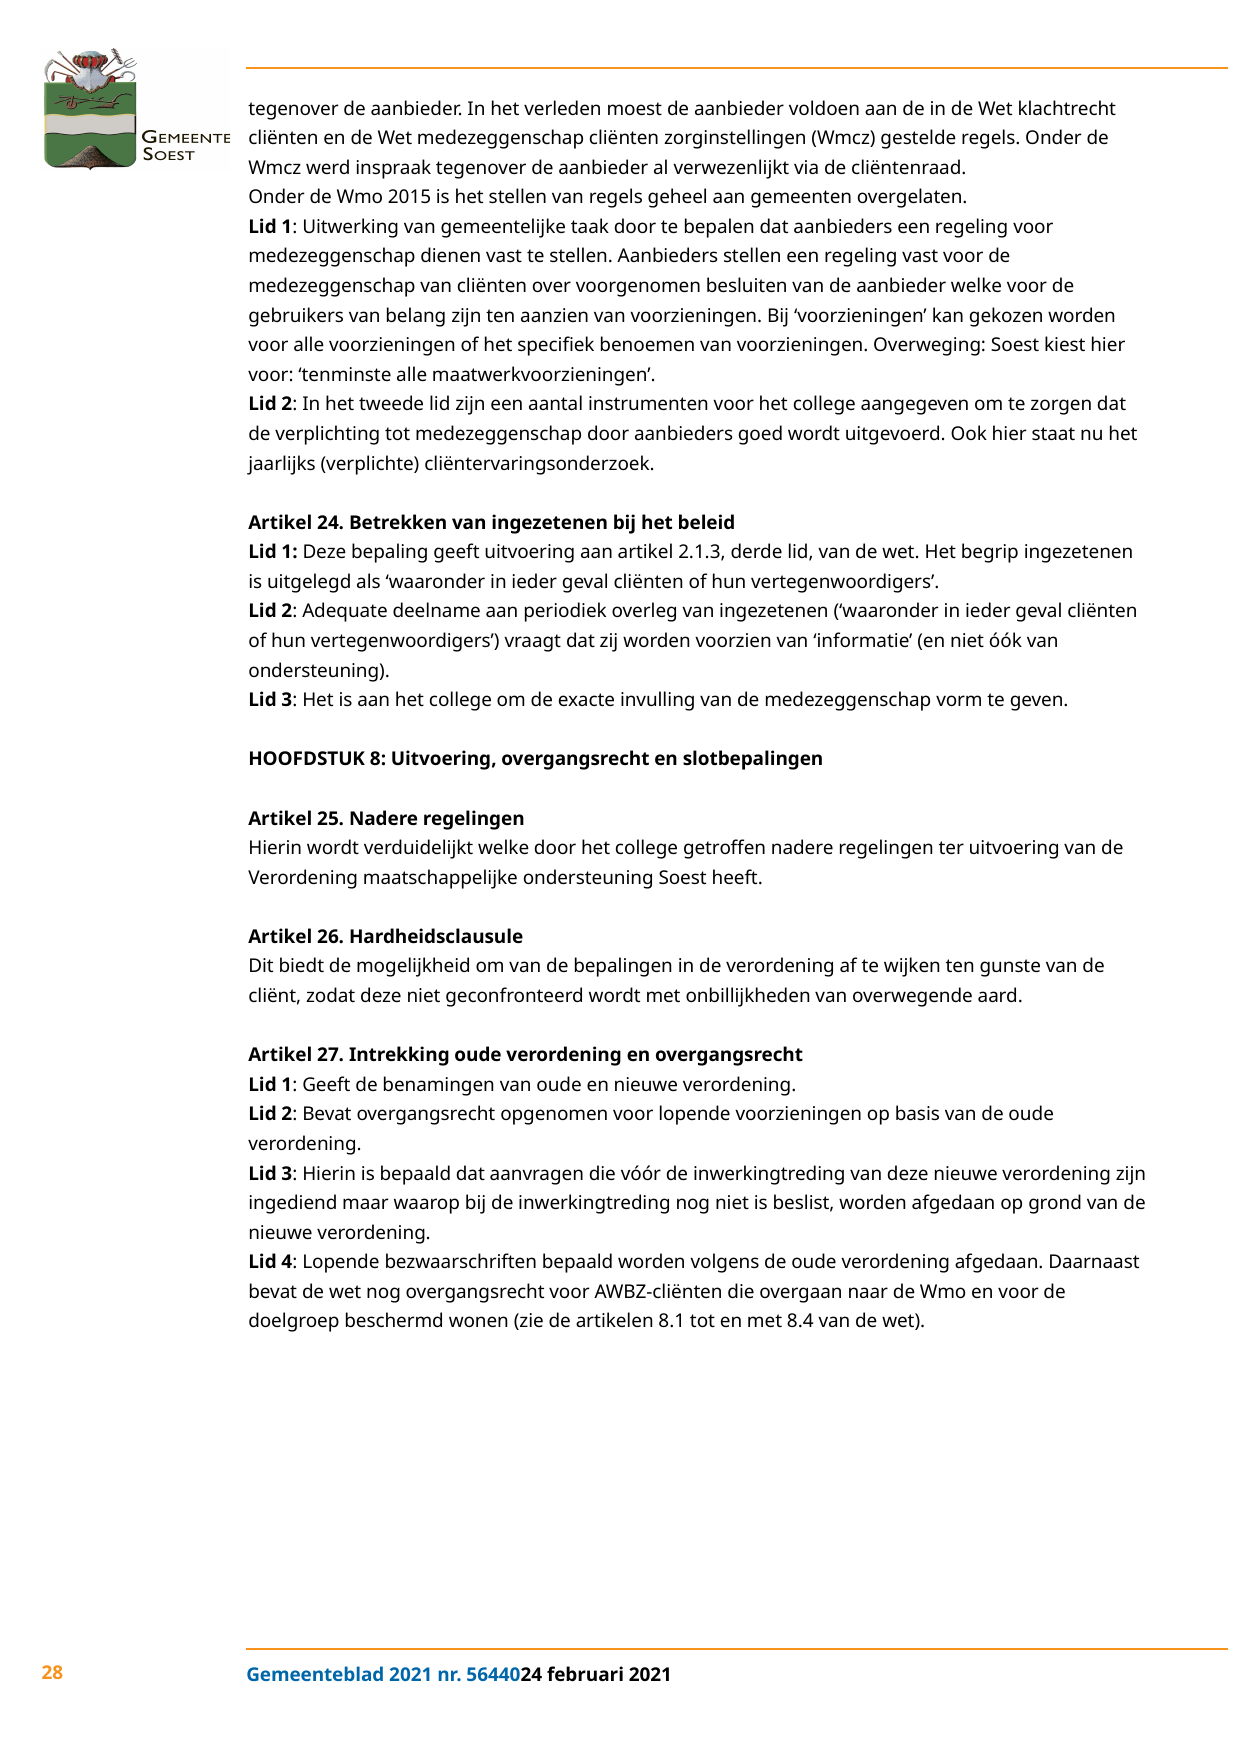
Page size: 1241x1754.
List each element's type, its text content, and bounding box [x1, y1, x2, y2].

text Lid 2: Adequate deelname aan periodiek overleg van ingezetenen (‘waaronder in ieder geval cliënten of hun vertegenwoordigers’) vraagt dat zij worden voorzien van ‘informatie’ (en niet óók van ondersteuning). [248, 598, 1152, 683]
text Lid 3: Het is aan het college om de exacte invulling van de medezeggenschap vorm te geven. [248, 686, 1152, 712]
text Artikel 24. Betrekken van ingezetenen bij het beleid [248, 509, 1152, 535]
text Lid 4: Lopende bezwaarschriften bepaald worden volgens de oude verordening afgedaan. Daarnaast bevat de wet nog overgangsrecht voor AWBZ-cliënten die overgaan naar de Wmo en voor de doelgroep beschermd wonen (zie de artikelen 8.1 tot en met 8.4 van de wet). [248, 1248, 1152, 1333]
text HOOFDSTUK 8: Uitvoering, overgangsrecht en slotbepalingen [248, 746, 1152, 771]
text Artikel 25. Nadere regelingen [248, 805, 1152, 831]
text Lid 2: In het tweede lid zijn een aantal instrumenten voor het college aangegeven om te zorgen dat de verplichting tot medezeggenschap door aanbieders goed wordt uitgevoerd. Ook hier staat nu het jaarlijks (verplichte) cliëntervaringsonderzoek. [248, 391, 1152, 476]
text Lid 1: Uitwerking van gemeentelijke taak door te bepalen dat aanbieders een regeling voor medezeggenschap dienen vast te stellen. Aanbieders stellen een regeling vast voor de medezeggenschap van cliënten over voorgenomen besluiten van de aanbieder welke voor de gebruikers van belang zijn ten aanzien van voorzieningen. Bij ‘voorzieningen’ kan gekozen worden voor alle voorzieningen of het specifiek benoemen van voorzieningen. Overweging: Soest kiest hier voor: ‘tenminste alle maatwerkvoorzieningen’. [248, 213, 1152, 387]
text Hierin wordt verduidelijkt welke door het college getroffen nadere regelingen ter uitvoering van de Verordening maatschappelijke ondersteuning Soest heeft. [248, 834, 1152, 890]
text Artikel 27. Intrekking oude verordening en overgangsrecht [248, 1041, 1152, 1067]
text Lid 3: Hierin is bepaald dat aanvragen die vóór de inwerkingtreding van deze nieuwe verordening zijn ingediend maar waarop bij de inwerkingtreding nog niet is beslist, worden afgedaan op grond van de nieuwe verordening. [248, 1160, 1152, 1245]
text Dit biedt de mogelijkheid om van de bepalingen in de verordening af te wijken ten gunste van de cliënt, zodat deze niet geconfronteerd wordt met onbillijkheden van overwegende aard. [248, 953, 1152, 1008]
text Lid 1: Geeft de benamingen van oude en nieuwe verordening. [248, 1071, 1152, 1097]
text Lid 2: Bevat overgangsrecht opgenomen voor lopende voorzieningen op basis van de oude verordening. [248, 1101, 1152, 1156]
text Onder de Wmo 2015 is het stellen van regels geheel aan gemeenten overgelaten. [248, 183, 1152, 209]
text Lid 1: Deze bepaling geeft uitvoering aan artikel 2.1.3, derde lid, van de wet. Het begrip ingezetenen is uitgelegd als ‘waaronder in ieder geval cliënten of hun vertegenwoordigers’. [248, 538, 1152, 594]
text Artikel 26. Hardheidsclausule [248, 923, 1152, 949]
picture [41, 47, 231, 172]
text tegenover de aanbieder. In het verleden moest de aanbieder voldoen aan de in de Wet klachtrecht cliënten en de Wet medezeggenschap cliënten zorginstellingen (Wmcz) gestelde regels. Onder de Wmcz werd inspraak tegenover de aanbieder al verwezenlijkt via de cliëntenraad. [248, 95, 1152, 180]
